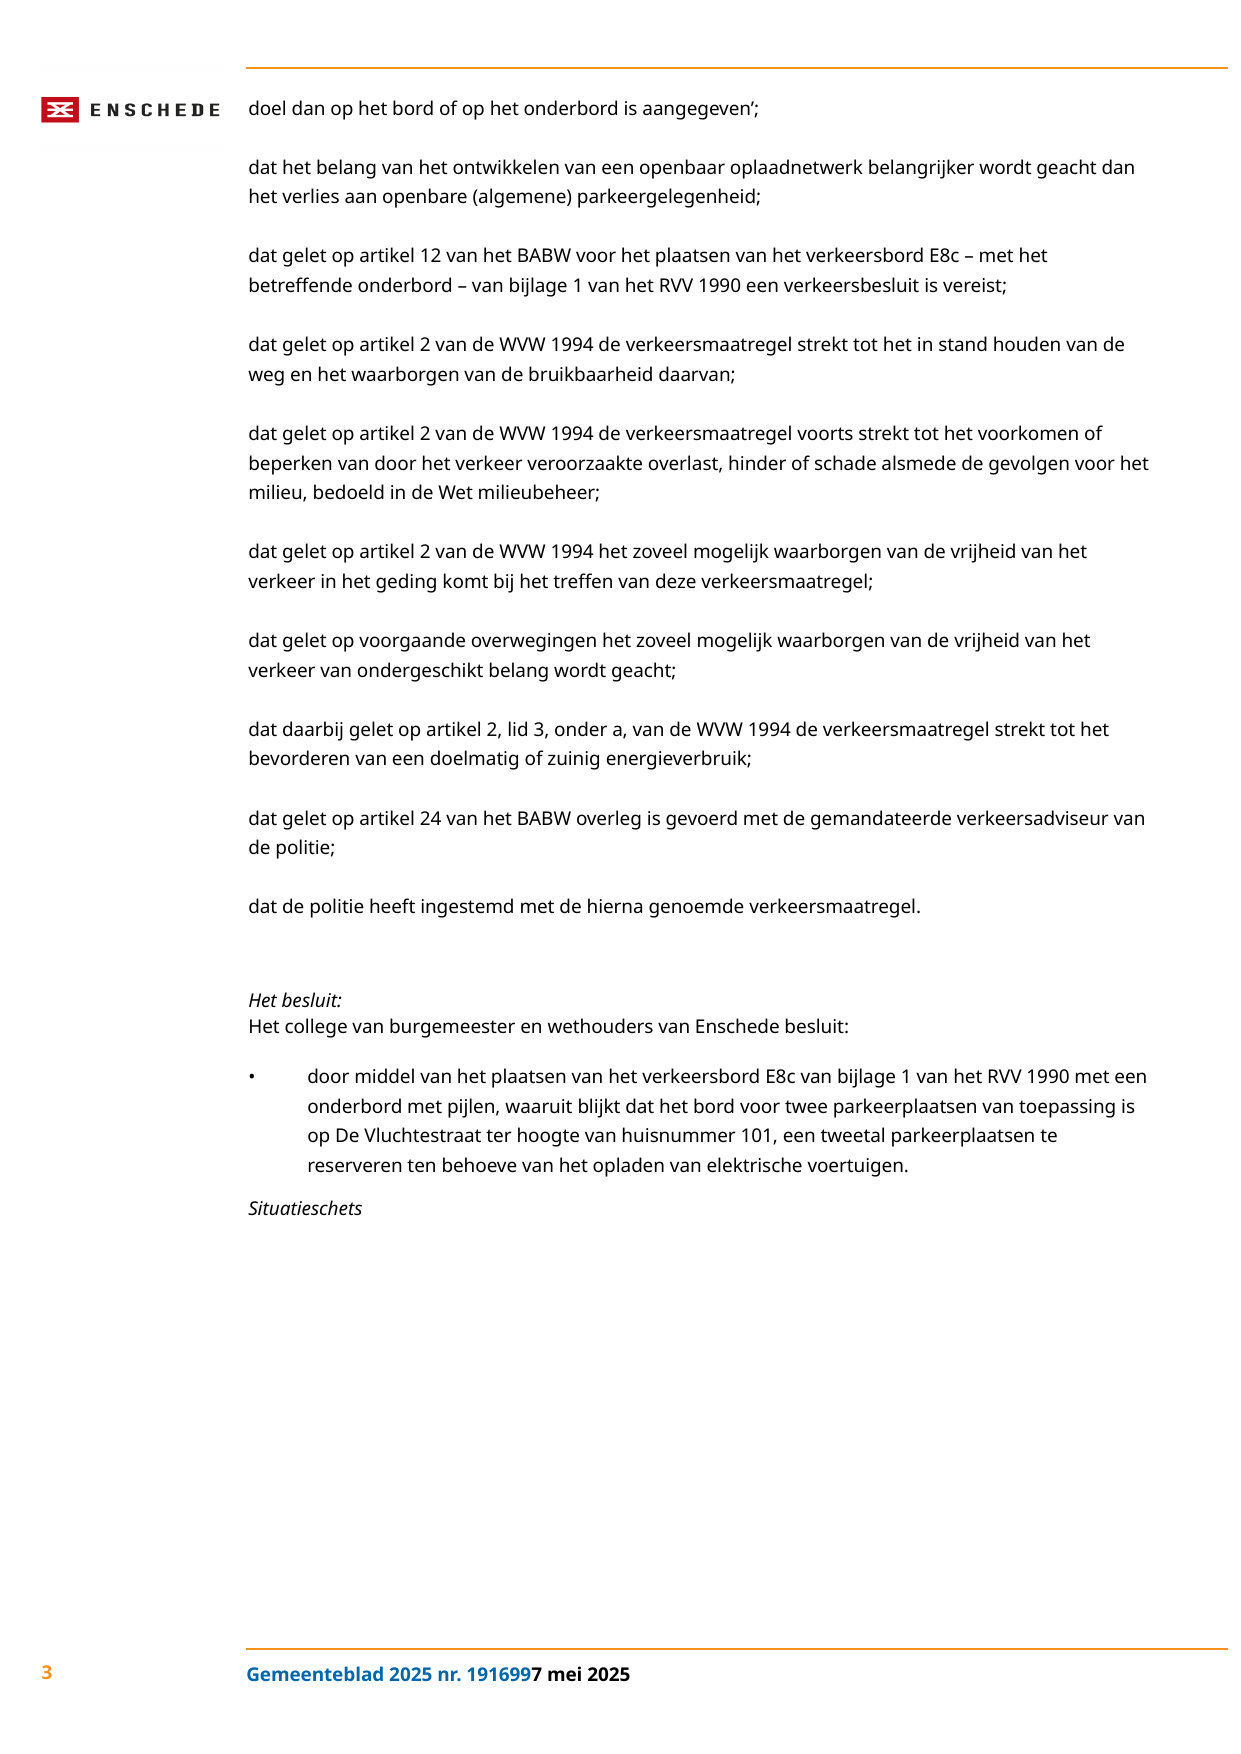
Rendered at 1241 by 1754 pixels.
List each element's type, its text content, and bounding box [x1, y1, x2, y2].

text dat gelet op artikel 2 van de WVW 1994 de verkeersmaatregel voorts strekt tot het voorkomen of beperken van door het verkeer veroorzaakte overlast, hinder of schade alsmede de gevolgen voor het milieu, bedoeld in de Wet milieubeheer; [248, 420, 1152, 505]
text dat gelet op voorgaande overwegingen het zoveel mogelijk waarborgen van de vrijheid van het verkeer van ondergeschikt belang wordt geacht; [248, 627, 1152, 683]
text dat gelet op artikel 12 van het BABW voor het plaatsen van het verkeersbord E8c – met het betreffende onderbord – van bijlage 1 van het RVV 1990 een verkeersbesluit is vereist; [248, 243, 1152, 298]
text dat het belang van het ontwikkelen van een openbaar oplaadnetwerk belangrijker wordt geacht dan het verlies aan openbare (algemene) parkeergelegenheid; [248, 154, 1152, 209]
text dat gelet op artikel 24 van het BABW overleg is gevoerd met de gemandateerde verkeersadviseur van de politie; [248, 805, 1152, 860]
picture [41, 47, 231, 172]
text Het besluit: [248, 987, 1152, 1013]
text Situatieschets [248, 1195, 1152, 1221]
text doel dan op het bord of op het onderbord is aangegeven’; [248, 95, 1152, 121]
text dat gelet op artikel 2 van de WVW 1994 de verkeersmaatregel strekt tot het in stand houden van de weg en het waarborgen van de bruikbaarheid daarvan; [248, 331, 1152, 387]
list door middel van het plaatsen van het verkeersbord E8c van bijlage 1 van het RVV 1990 met een onderbord met pijlen, waaruit blijkt dat het bord voor twee parkeerplaatsen van toepassing is op De Vluchtestraat ter hoogte van huisnummer 101, een tweetal parkeerplaatsen te reserveren ten behoeve van het opladen van elektrische voertuigen. [248, 1063, 1152, 1178]
text dat daarbij gelet op artikel 2, lid 3, onder a, van de WVW 1994 de verkeersmaatregel strekt tot het bevorderen van een doelmatig of zuinig energieverbruik; [248, 716, 1152, 771]
text dat gelet op artikel 2 van de WVW 1994 het zoveel mogelijk waarborgen van de vrijheid van het verkeer in het geding komt bij het treffen van deze verkeersmaatregel; [248, 538, 1152, 594]
text dat de politie heeft ingestemd met de hierna genoemde verkeersmaatregel. [248, 893, 1152, 919]
text Het college van burgemeester en wethouders van Enschede besluit: [248, 1013, 1152, 1038]
